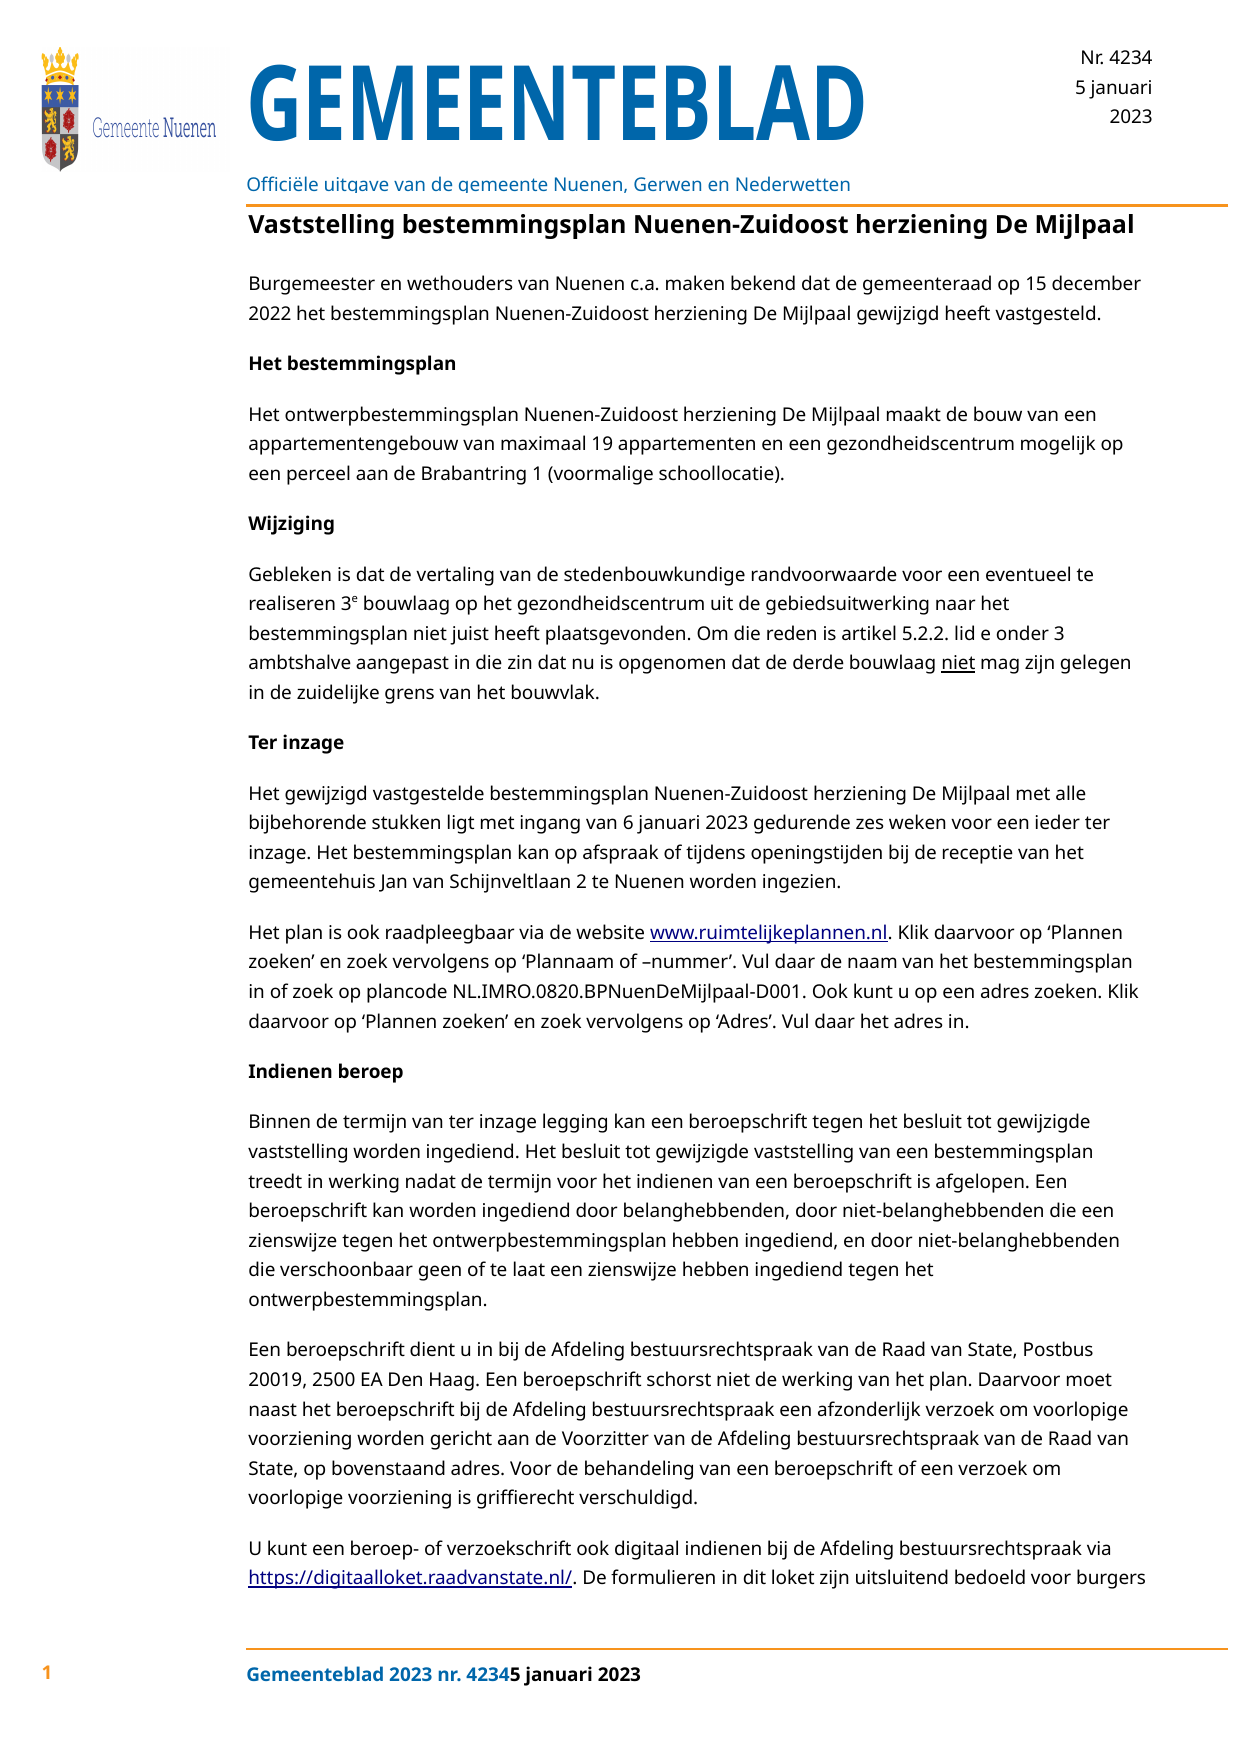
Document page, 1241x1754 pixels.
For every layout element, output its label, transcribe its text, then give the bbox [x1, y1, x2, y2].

text Het ontwerpbestemmingsplan Nuenen-Zuidoost herziening De Mijlpaal maakt de bouw van een appartementengebouw van maximaal 19 appartementen en een gezondheidscentrum mogelijk op een perceel aan de Brabantring 1 (voormalige schoollocatie). [248, 401, 1152, 486]
picture [41, 47, 231, 172]
text Een beroepschrift dient u in bij de Afdeling bestuursrechtspraak van de Raad van State, Postbus 20019, 2500 EA Den Haag. Een beroepschrift schorst niet de werking van het plan. Daarvoor moet naast het beroepschrift bij de Afdeling bestuursrechtspraak een afzonderlijk verzoek om voorlopige voorziening worden gericht aan de Voorzitter van de Afdeling bestuursrechtspraak van de Raad van State, op bovenstaand adres. Voor de behandeling van een beroepschrift of een verzoek om voorlopige voorziening is griffierecht verschuldigd. [248, 1337, 1152, 1510]
text Gebleken is dat de vertaling van de stedenbouwkundige randvoorwaarde voor een eventueel te realiseren 3e bouwlaag op het gezondheidscentrum uit de gebiedsuitwerking naar het bestemmingsplan niet juist heeft plaatsgevonden. Om die reden is artikel 5.2.2. lid e onder 3 ambtshalve aangepast in die zin dat nu is opgenomen dat de derde bouwlaag niet mag zijn gelegen in de zuidelijke grens van het bouwvlak. [248, 561, 1152, 705]
text Wijziging [248, 510, 1152, 536]
text Het gewijzigd vastgestelde bestemmingsplan Nuenen-Zuidoost herziening De Mijlpaal met alle bijbehorende stukken ligt met ingang van 6 januari 2023 gedurende zes weken voor een ieder ter inzage. Het bestemmingsplan kan op afspraak of tijdens openingstijden bij de receptie van het gemeentehuis Jan van Schijnveltlaan 2 te Nuenen worden ingezien. [248, 780, 1152, 894]
text Het plan is ook raadpleegbaar via de website www.ruimtelijkeplannen.nl. Klik daarvoor op ‘Plannen zoeken’ en zoek vervolgens op ‘Plannaam of –nummer’. Vul daar de naam van het bestemmingsplan in of zoek op plancode NL.IMRO.0820.BPNuenDeMijlpaal-D001. Ook kunt u op een adres zoeken. Klik daarvoor op ‘Plannen zoeken’ en zoek vervolgens op ‘Adres’. Vul daar het adres in. [248, 919, 1152, 1033]
text Vaststelling bestemmingsplan Nuenen-Zuidoost herziening De Mijlpaal [248, 207, 1152, 241]
text Het bestemmingsplan [248, 350, 1152, 376]
text Indienen beroep [248, 1058, 1152, 1084]
text Burgemeester en wethouders van Nuenen c.a. maken bekend dat de gemeenteraad op 15 december 2022 het bestemmingsplan Nuenen-Zuidoost herziening De Mijlpaal gewijzigd heeft vastgesteld. [248, 270, 1152, 326]
text Ter inzage [248, 729, 1152, 755]
text Binnen de termijn van ter inzage legging kan een beroepschrift tegen het besluit tot gewijzigde vaststelling worden ingediend. Het besluit tot gewijzigde vaststelling van een bestemmingsplan treedt in werking nadat de termijn voor het indienen van een beroepschrift is afgelopen. Een beroepschrift kan worden ingediend door belanghebbenden, door niet-belanghebbenden die een zienswijze tegen het ontwerpbestemmingsplan hebben ingediend, en door niet-belanghebbenden die verschoonbaar geen of te laat een zienswijze hebben ingediend tegen het ontwerpbestemmingsplan. [248, 1109, 1152, 1312]
text U kunt een beroep- of verzoekschrift ook digitaal indienen bij de Afdeling bestuursrechtspraak via https://digitaalloket.raadvanstate.nl/. De formulieren in dit loket zijn uitsluitend bedoeld voor burgers [248, 1535, 1152, 1590]
